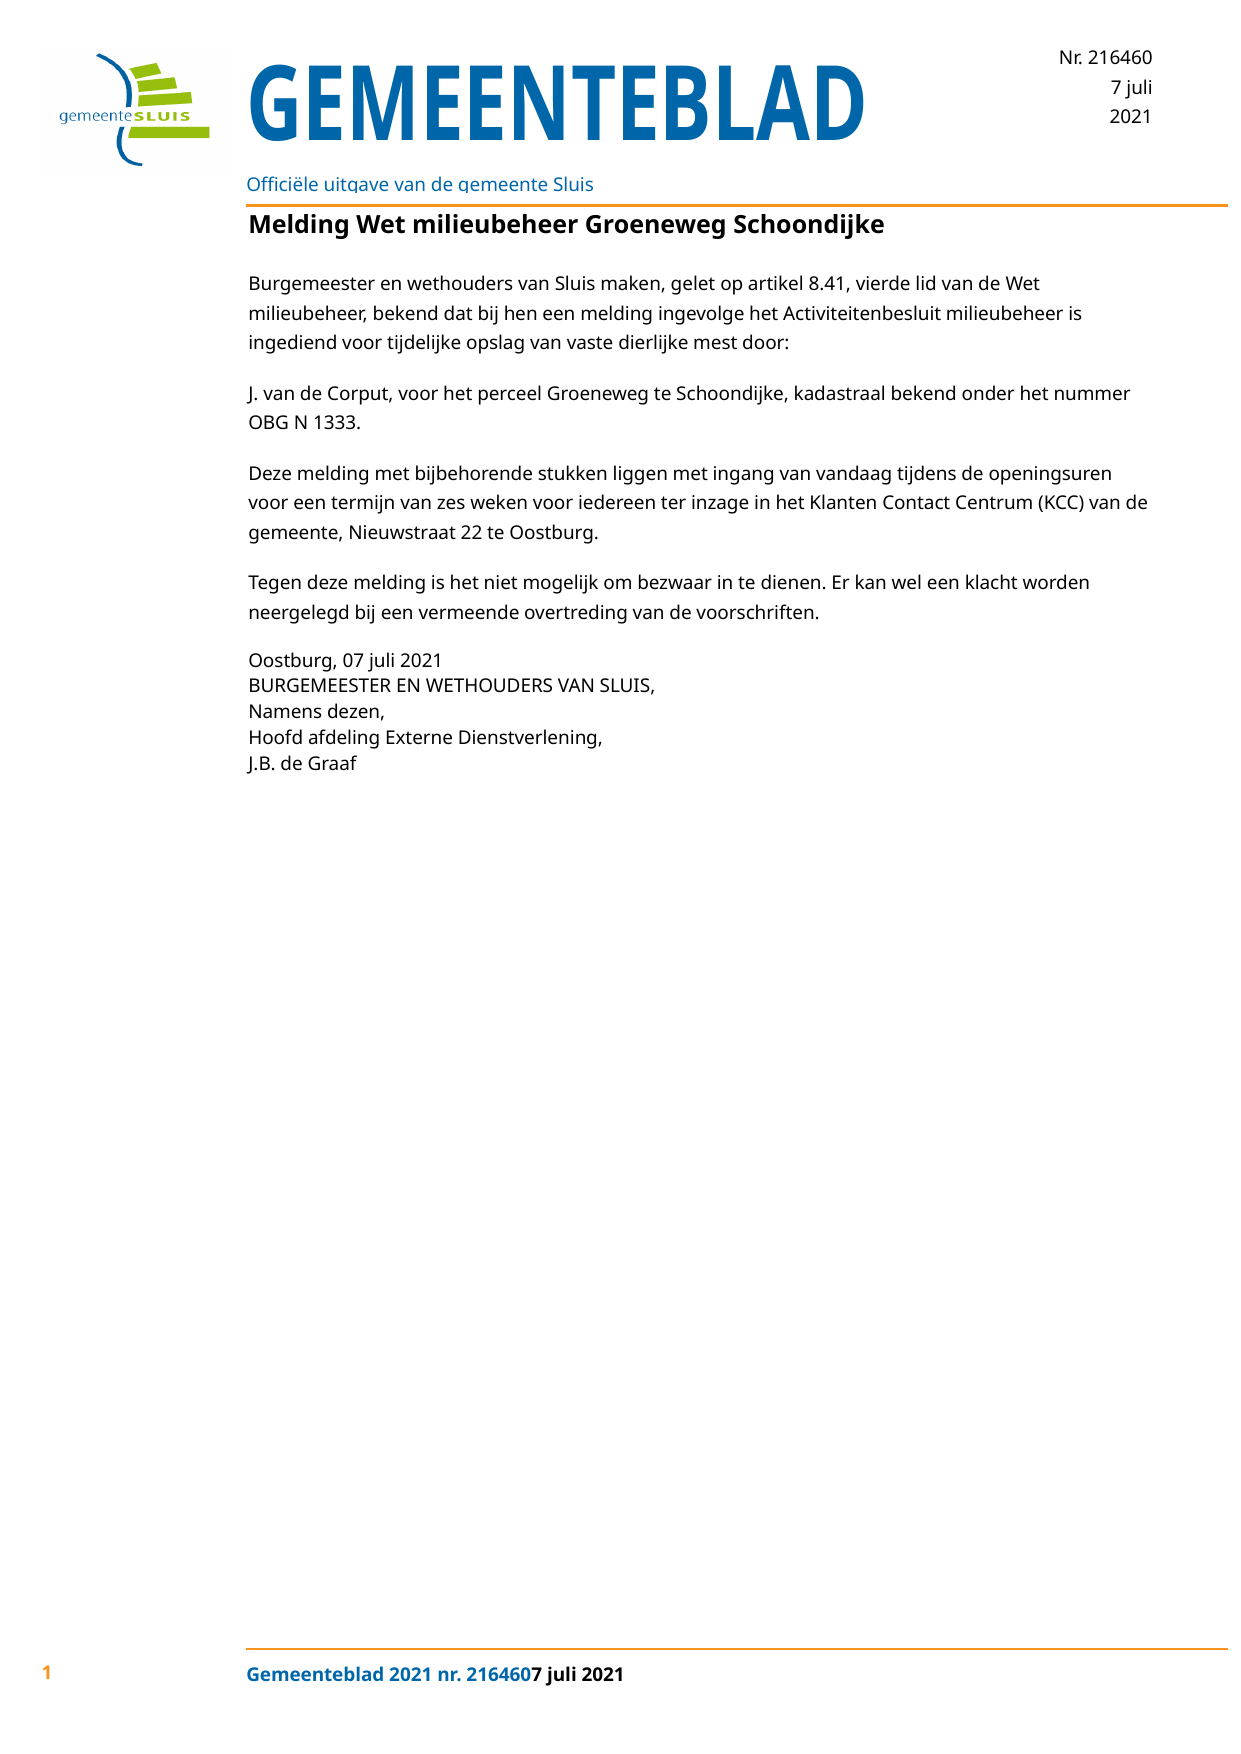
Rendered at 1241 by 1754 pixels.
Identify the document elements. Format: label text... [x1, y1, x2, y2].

text Burgemeester en wethouders van Sluis maken, gelet op artikel 8.41, vierde lid van de Wet milieubeheer, bekend dat bij hen een melding ingevolge het Activiteitenbesluit milieubeheer is ingediend voor tijdelijke opslag van vaste dierlijke mest door: [248, 270, 1152, 355]
text BURGEMEESTER EN WETHOUDERS VAN SLUIS, [248, 673, 1152, 698]
text Oostburg, 07 juli 2021 [248, 647, 1152, 673]
text J. van de Corput, voor het perceel Groeneweg te Schoondijke, kadastraal bekend onder het nummer OBG N 1333. [248, 380, 1152, 435]
picture [41, 47, 231, 172]
text Melding Wet milieubeheer Groeneweg Schoondijke [248, 207, 1152, 241]
text Hoofd afdeling Externe Dienstverlening, [248, 724, 1152, 750]
text Namens dezen, [248, 698, 1152, 724]
text J.B. de Graaf [248, 750, 1152, 776]
text Tegen deze melding is het niet mogelijk om bezwaar in te dienen. Er kan wel een klacht worden neergelegd bij een vermeende overtreding van de voorschriften. [248, 569, 1152, 625]
text Deze melding met bijbehorende stukken liggen met ingang van vandaag tijdens de openingsuren voor een termijn van zes weken voor iedereen ter inzage in het Klanten Contact Centrum (KCC) van de gemeente, Nieuwstraat 22 te Oostburg. [248, 460, 1152, 545]
